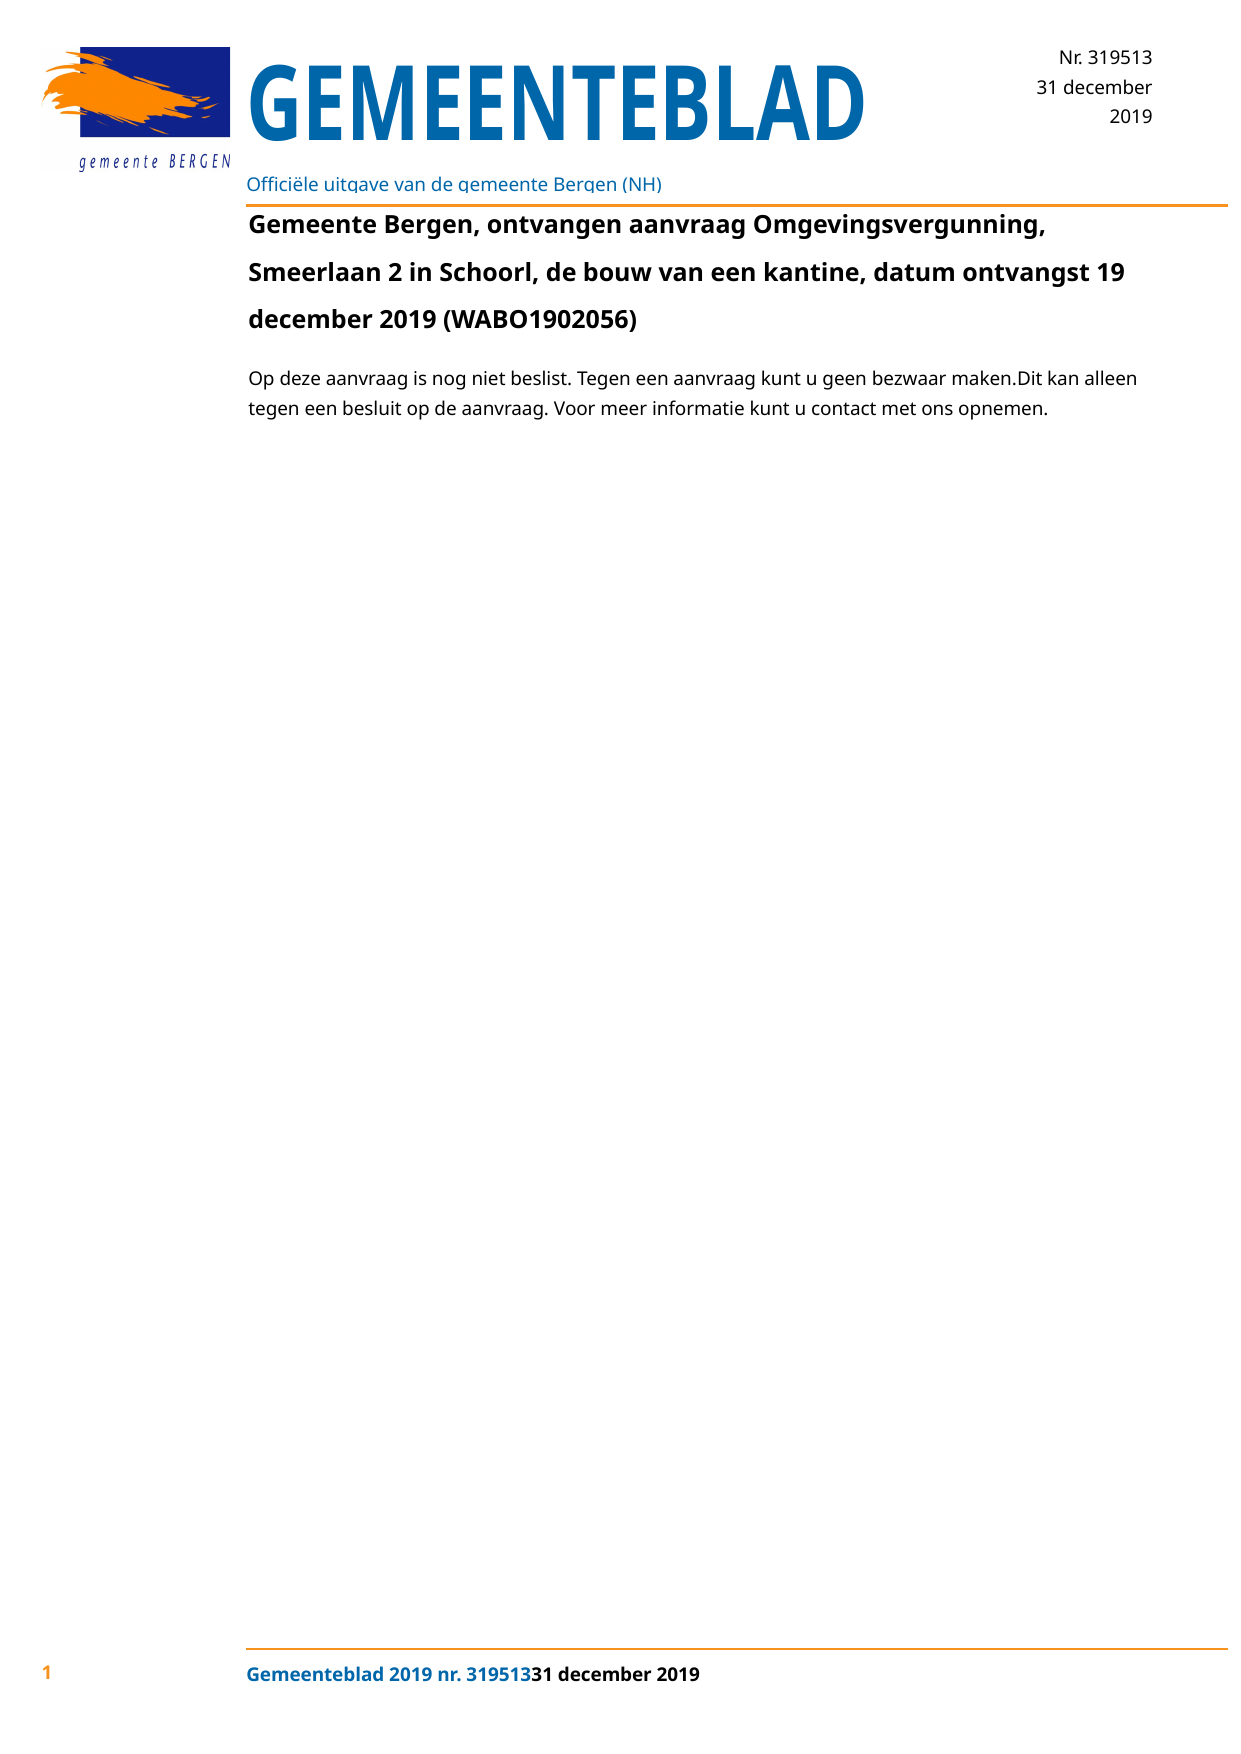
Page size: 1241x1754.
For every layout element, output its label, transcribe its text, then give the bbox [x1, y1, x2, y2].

text Gemeente Bergen, ontvangen aanvraag Omgevingsvergunning, Smeerlaan 2 in Schoorl, de bouw van een kantine, datum ontvangst 19 december 2019 (WABO1902056) [248, 207, 1152, 336]
text Op deze aanvraag is nog niet beslist. Tegen een aanvraag kunt u geen bezwaar maken.Dit kan alleen tegen een besluit op de aanvraag. Voor meer informatie kunt u contact met ons opnemen. [248, 366, 1152, 421]
picture [41, 47, 231, 172]
